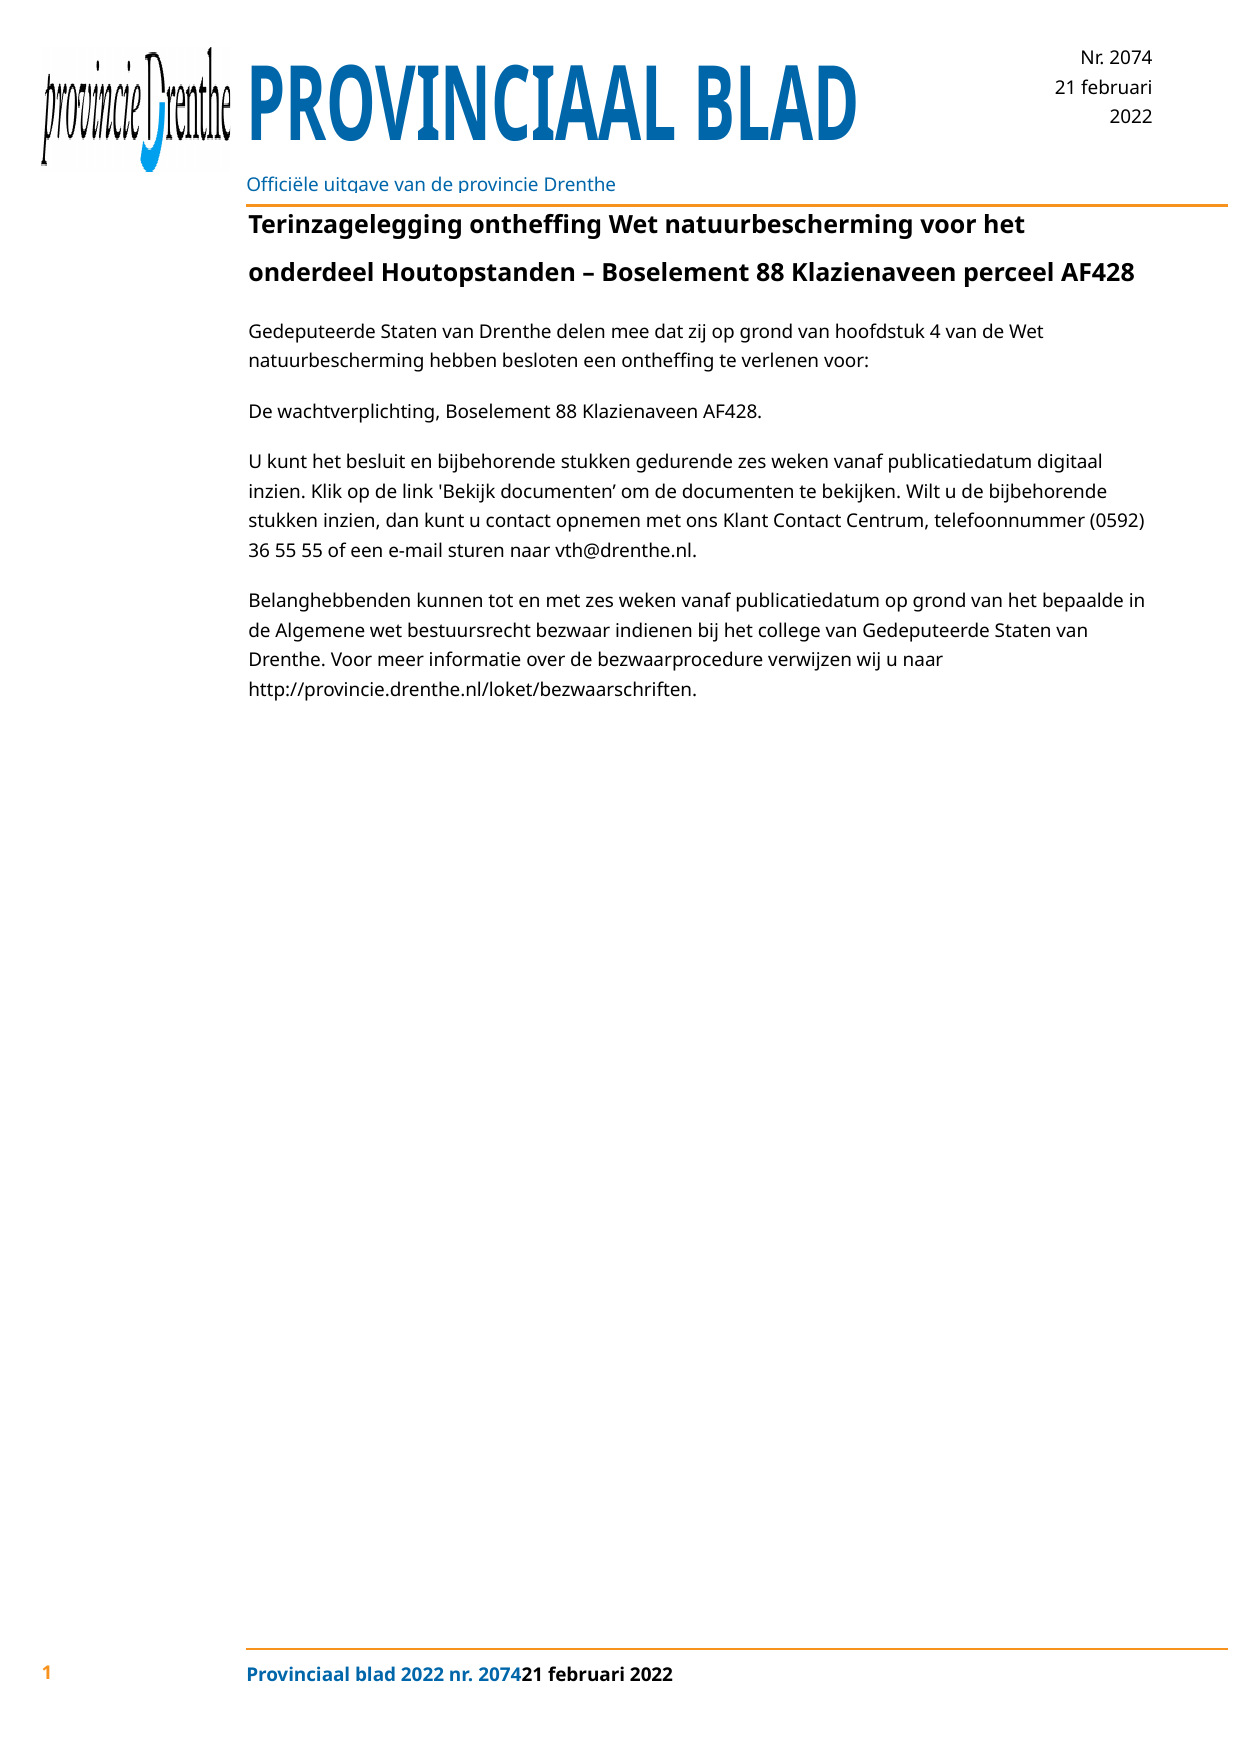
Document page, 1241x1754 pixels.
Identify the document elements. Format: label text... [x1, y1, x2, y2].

text Belanghebbenden kunnen tot en met zes weken vanaf publicatiedatum op grond van het bepaalde in de Algemene wet bestuursrecht bezwaar indienen bij het college van Gedeputeerde Staten van Drenthe. Voor meer informatie over de bezwaarprocedure verwijzen wij u naar http://provincie.drenthe.nl/loket/bezwaarschriften. [248, 587, 1152, 702]
text Gedeputeerde Staten van Drenthe delen mee dat zij op grond van hoofdstuk 4 van de Wet natuurbescherming hebben besloten een ontheffing te verlenen voor: [248, 318, 1152, 373]
text De wachtverplichting, Boselement 88 Klazienaveen AF428. [248, 398, 1152, 424]
picture [41, 47, 231, 172]
text Terinzagelegging ontheffing Wet natuurbescherming voor het onderdeel Houtopstanden – Boselement 88 Klazienaveen perceel AF428 [248, 207, 1152, 288]
text U kunt het besluit en bijbehorende stukken gedurende zes weken vanaf publicatiedatum digitaal inzien. Klik op de link 'Bekijk documenten’ om de documenten te bekijken. Wilt u de bijbehorende stukken inzien, dan kunt u contact opnemen met ons Klant Contact Centrum, telefoonnummer (0592) 36 55 55 of een e-mail sturen naar vth@drenthe.nl. [248, 448, 1152, 563]
